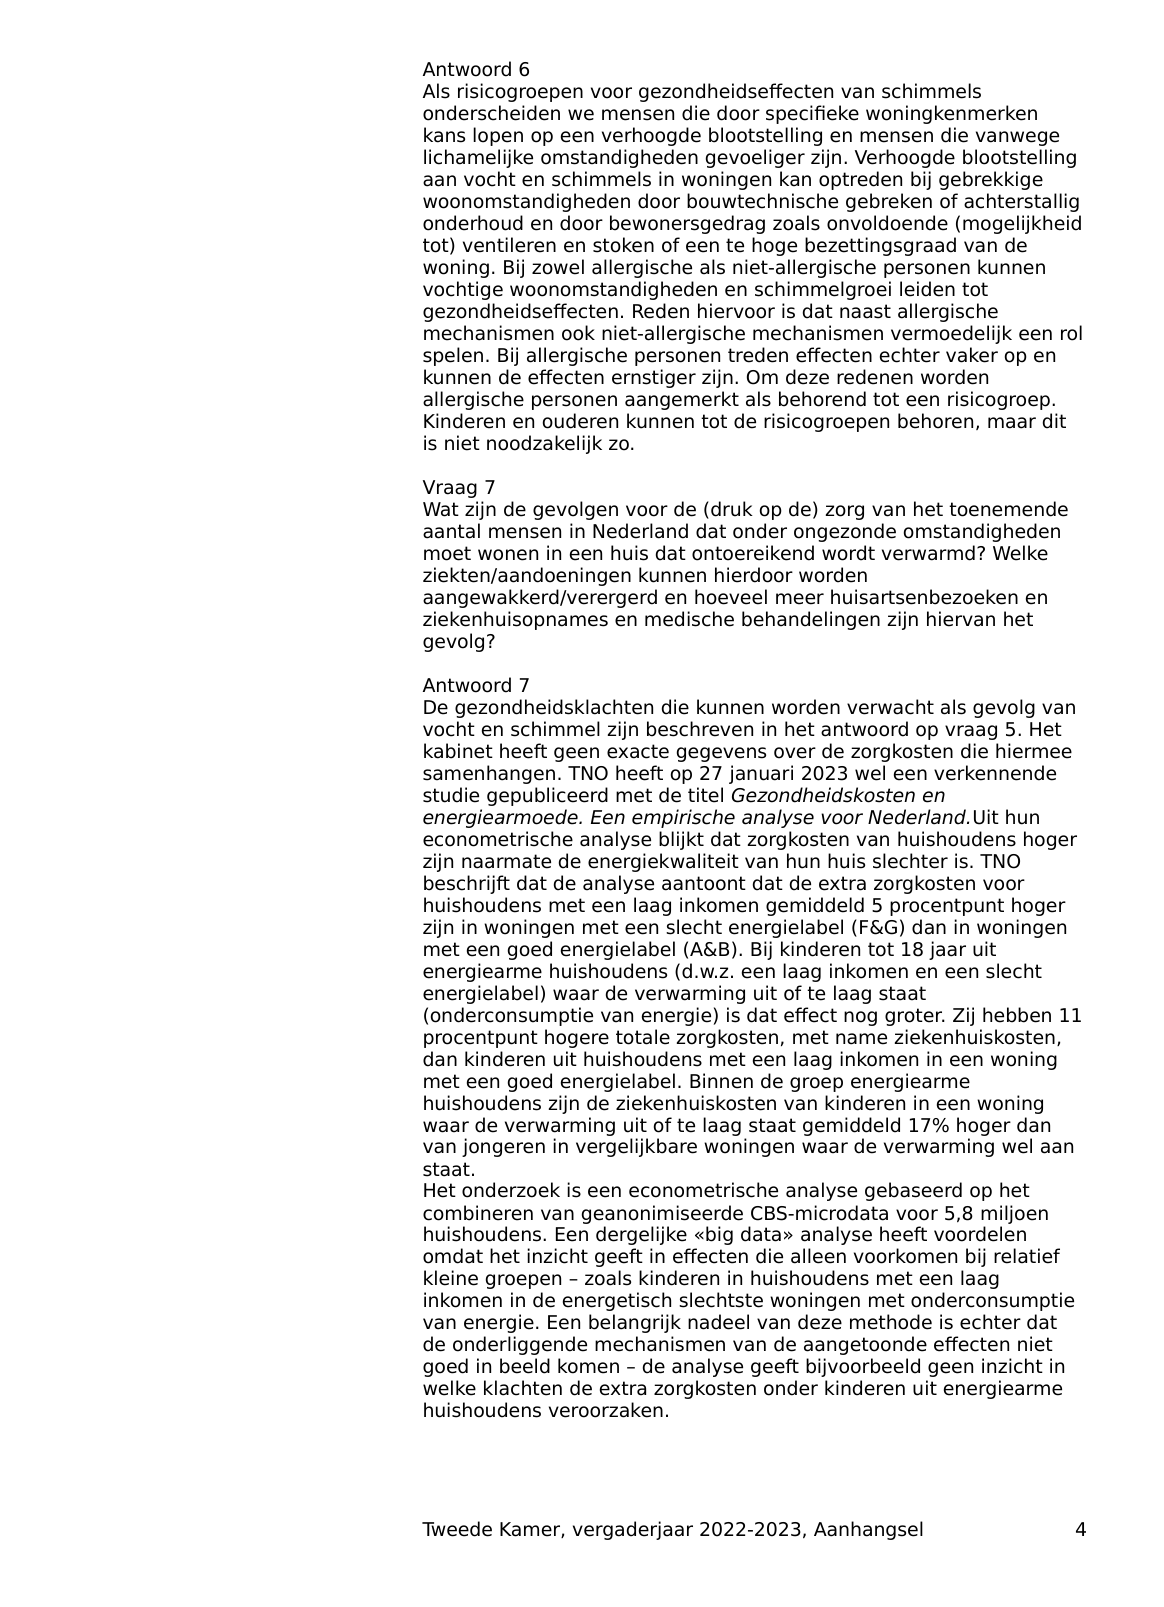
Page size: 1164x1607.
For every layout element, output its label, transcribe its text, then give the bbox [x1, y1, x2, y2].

text De gezondheidsklachten die kunnen worden verwacht als gevolg van vocht en schimmel zijn beschreven in het antwoord op vraag 5. Het kabinet heeft geen exacte gegevens over de zorgkosten die hiermee samenhangen. TNO heeft op 27 januari 2023 wel een verkennende studie gepubliceerd met de titel Gezondheidskosten en energiearmoede. Een empirische analyse voor Nederland.Uit hun econometrische analyse blijkt dat zorgkosten van huishoudens hoger zijn naarmate de energiekwaliteit van hun huis slechter is. TNO beschrijft dat de analyse aantoont dat de extra zorgkosten voor huishoudens met een laag inkomen gemiddeld 5 procentpunt hoger zijn in woningen met een slecht energielabel (F&G) dan in woningen met een goed energielabel (A&B). Bij kinderen tot 18 jaar uit energiearme huishoudens (d.w.z. een laag inkomen en een slecht energielabel) waar de verwarming uit of te laag staat (onderconsumptie van energie) is dat effect nog groter. Zij hebben 11 procentpunt hogere totale zorgkosten, met name ziekenhuiskosten, dan kinderen uit huishoudens met een laag inkomen in een woning met een goed energielabel. Binnen de groep energiearme huishoudens zijn de ziekenhuiskosten van kinderen in een woning waar de verwarming uit of te laag staat gemiddeld 17% hoger dan van jongeren in vergelijkbare woningen waar de verwarming wel aan staat. [422, 697, 1087, 1180]
text Het onderzoek is een econometrische analyse gebaseerd op het combineren van geanonimiseerde CBS-microdata voor 5,8 miljoen huishoudens. Een dergelijke «big data» analyse heeft voordelen omdat het inzicht geeft in effecten die alleen voorkomen bij relatief kleine groepen – zoals kinderen in huishoudens met een laag inkomen in de energetisch slechtste woningen met onderconsumptie van energie. Een belangrijk nadeel van deze methode is echter dat de onderliggende mechanismen van de aangetoonde effecten niet goed in beeld komen – de analyse geeft bijvoorbeeld geen inzicht in welke klachten de extra zorgkosten onder kinderen uit energiearme huishoudens veroorzaken. [422, 1180, 1087, 1422]
text Wat zijn de gevolgen voor de (druk op de) zorg van het toenemende aantal mensen in Nederland dat onder ongezonde omstandigheden moet wonen in een huis dat ontoereikend wordt verwarmd? Welke ziekten/aandoeningen kunnen hierdoor worden aangewakkerd/verergerd en hoeveel meer huisartsenbezoeken en ziekenhuisopnames en medische behandelingen zijn hiervan het gevolg? [422, 499, 1087, 653]
text Antwoord 6 [422, 59, 1087, 81]
text Als risicogroepen voor gezondheidseffecten van schimmels onderscheiden we mensen die door specifieke woningkenmerken kans lopen op een verhoogde blootstelling en mensen die vanwege lichamelijke omstandigheden gevoeliger zijn. Verhoogde blootstelling aan vocht en schimmels in woningen kan optreden bij gebrekkige woonomstandigheden door bouwtechnische gebreken of achterstallig onderhoud en door bewonersgedrag zoals onvoldoende (mogelijkheid tot) ventileren en stoken of een te hoge bezettingsgraad van de woning. Bij zowel allergische als niet-allergische personen kunnen vochtige woonomstandigheden en schimmelgroei leiden tot gezondheidseffecten. Reden hiervoor is dat naast allergische mechanismen ook niet-allergische mechanismen vermoedelijk een rol spelen. Bij allergische personen treden effecten echter vaker op en kunnen de effecten ernstiger zijn. Om deze redenen worden allergische personen aangemerkt als behorend tot een risicogroep. Kinderen en ouderen kunnen tot de risicogroepen behoren, maar dit is niet noodzakelijk zo. [422, 81, 1087, 455]
text Vraag 7 [422, 477, 1087, 499]
text Antwoord 7 [422, 675, 1087, 697]
